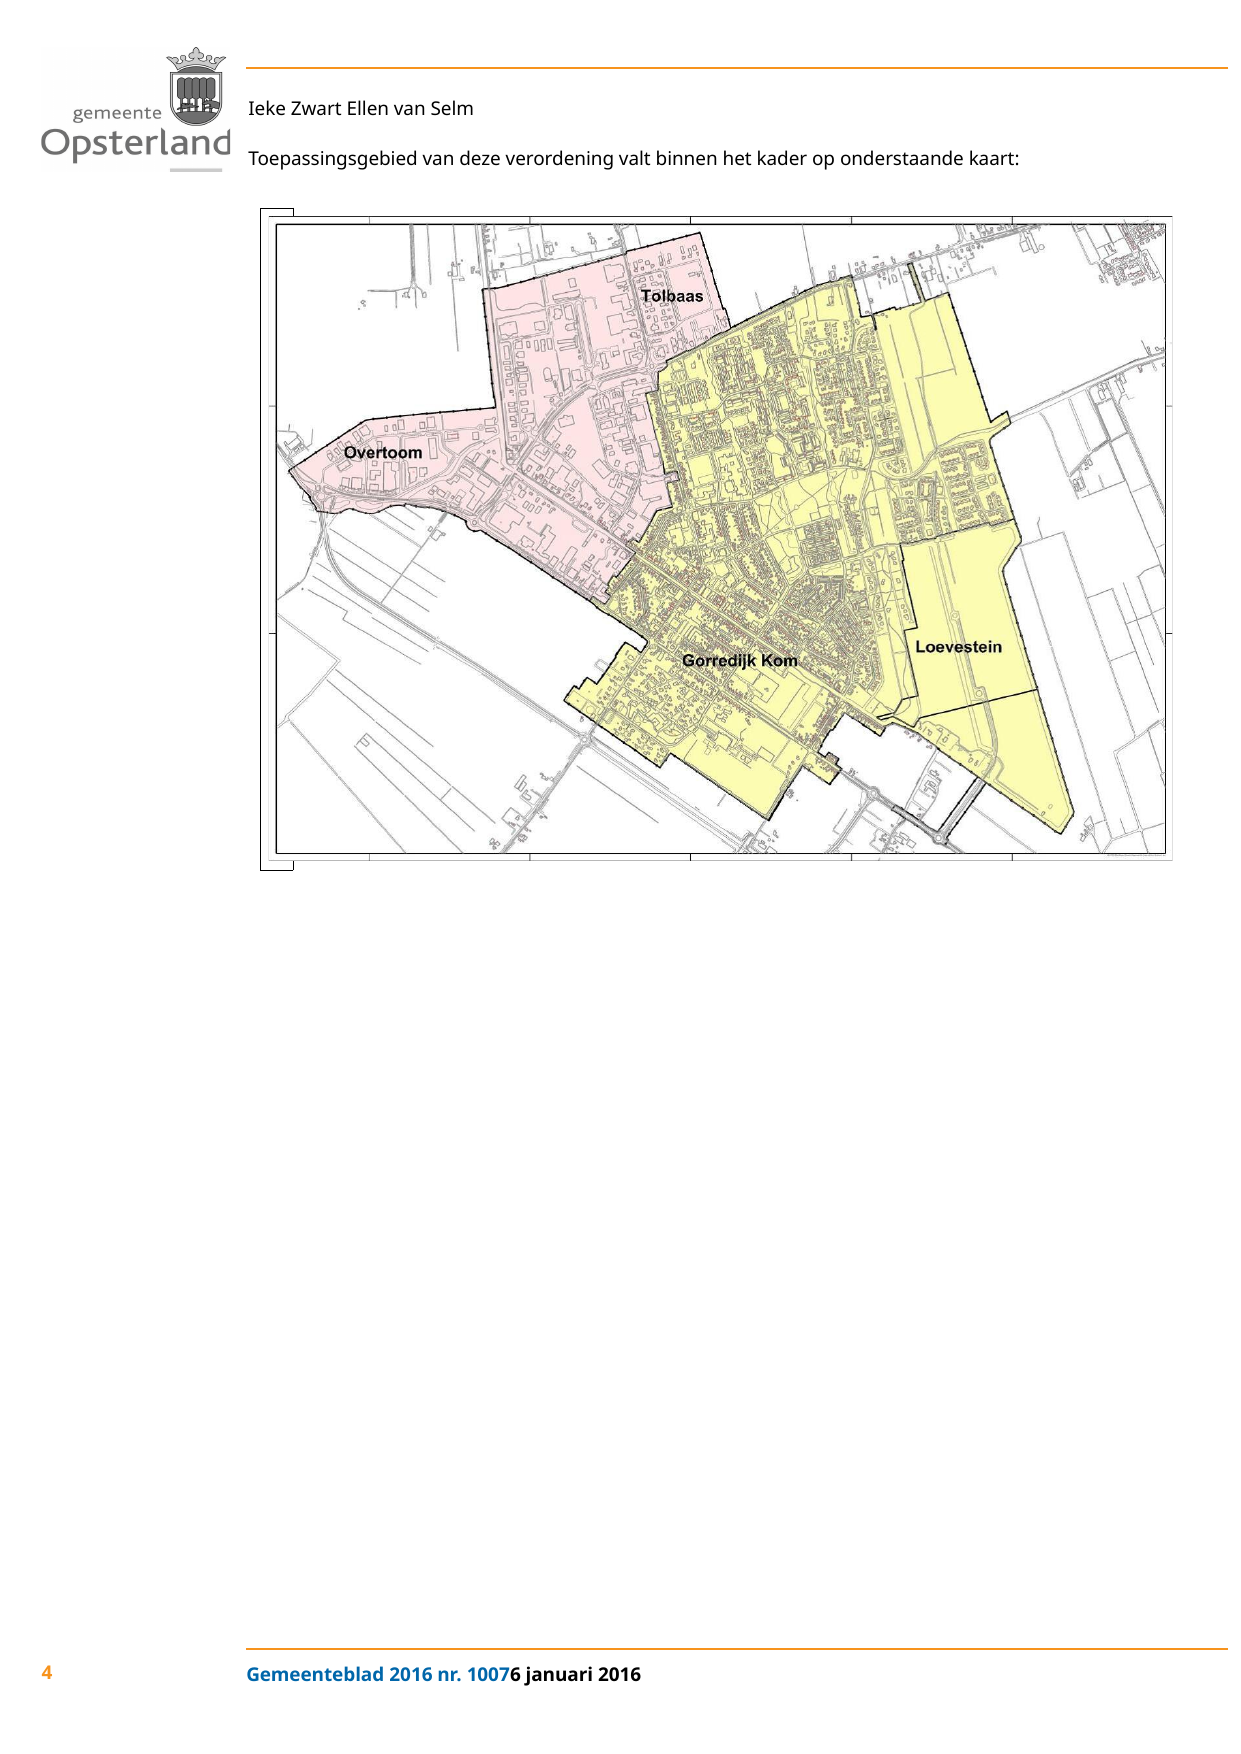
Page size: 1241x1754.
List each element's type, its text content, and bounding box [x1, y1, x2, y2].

picture [41, 47, 231, 172]
text Ieke Zwart Ellen van Selm [248, 95, 1152, 121]
text Toepassingsgebied van deze verordening valt binnen het kader op onderstaande kaart: [248, 145, 1152, 171]
picture [268, 216, 1173, 861]
